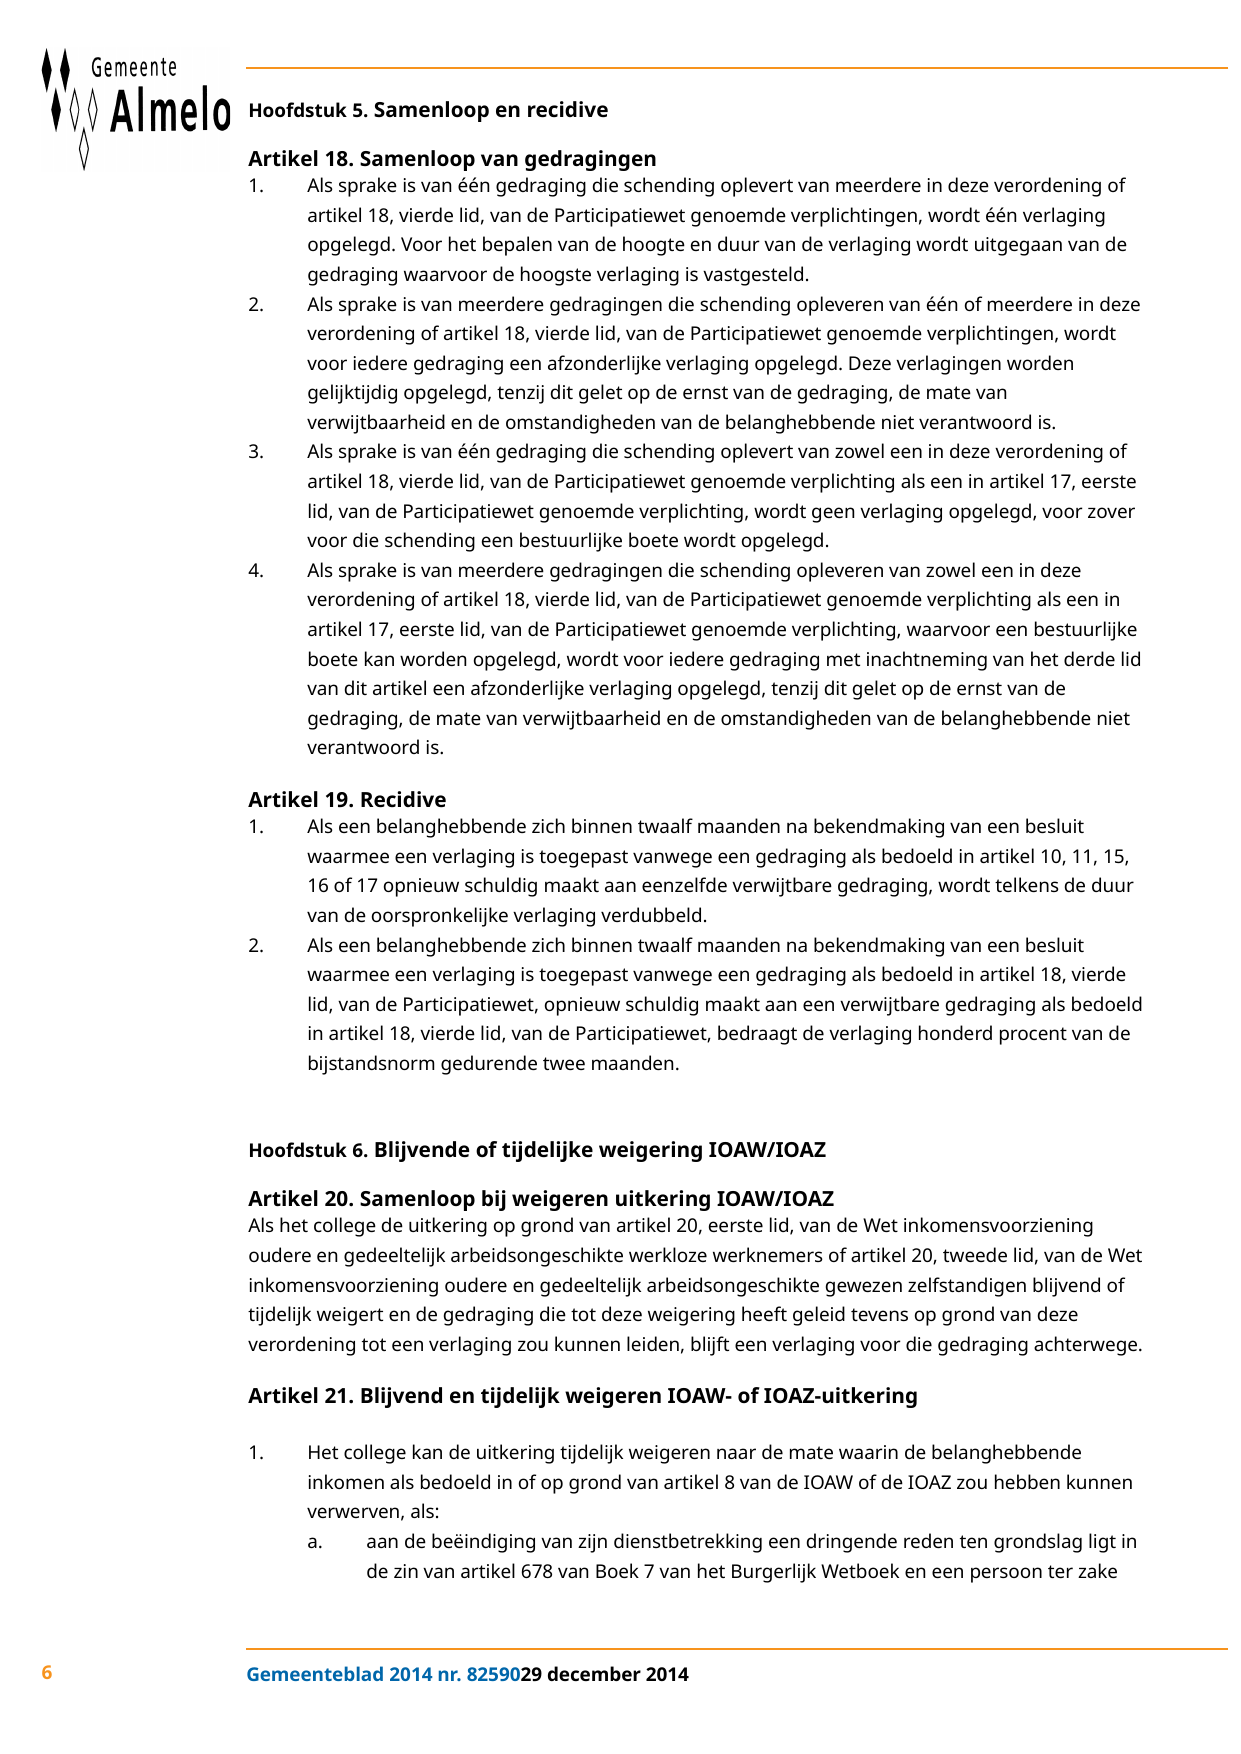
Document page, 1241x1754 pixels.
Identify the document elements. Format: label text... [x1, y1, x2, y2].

text Hoofdstuk 5. Samenloop en recidive [248, 95, 1152, 123]
text Artikel 19. Recidive [248, 785, 1152, 813]
list Als sprake is van meerdere gedragingen die schending opleveren van zowel een in deze verordening of artikel 18, vierde lid, van de Participatiewet genoemde verplichting als een in artikel 17, eerste lid, van de Participatiewet genoemde verplichting, waarvoor een bestuurlijke boete kan worden opgelegd, wordt voor iedere gedraging met inachtneming van het derde lid van dit artikel een afzonderlijke verlaging opgelegd, tenzij dit gelet op de ernst van de gedraging, de mate van verwijtbaarheid en de omstandigheden van de belanghebbende niet verantwoord is. [248, 557, 1152, 760]
list Als een belanghebbende zich binnen twaalf maanden na bekendmaking van een besluit waarmee een verlaging is toegepast vanwege een gedraging als bedoeld in artikel 10, 11, 15, 16 of 17 opnieuw schuldig maakt aan eenzelfde verwijtbare gedraging, wordt telkens de duur van de oorspronkelijke verlaging verdubbeld. [248, 813, 1152, 928]
list Als sprake is van meerdere gedragingen die schending opleveren van één of meerdere in deze verordening of artikel 18, vierde lid, van de Participatiewet genoemde verplichtingen, wordt voor iedere gedraging een afzonderlijke verlaging opgelegd. Deze verlagingen worden gelijktijdig opgelegd, tenzij dit gelet op de ernst van de gedraging, de mate van verwijtbaarheid en de omstandigheden van de belanghebbende niet verantwoord is. [248, 291, 1152, 435]
list Het college kan de uitkering tijdelijk weigeren naar de mate waarin de belanghebbende inkomen als bedoeld in of op grond van artikel 8 van de IOAW of de IOAZ zou hebben kunnen verwerven, als: [248, 1439, 1152, 1524]
text Artikel 21. Blijvend en tijdelijk weigeren IOAW- of IOAZ-uitkering [248, 1381, 1152, 1410]
list Als sprake is van één gedraging die schending oplevert van zowel een in deze verordening of artikel 18, vierde lid, van de Participatiewet genoemde verplichting als een in artikel 17, eerste lid, van de Participatiewet genoemde verplichting, wordt geen verlaging opgelegd, voor zover voor die schending een bestuurlijke boete wordt opgelegd. [248, 439, 1152, 553]
text Als het college de uitkering op grond van artikel 20, eerste lid, van de Wet inkomensvoorziening oudere en gedeeltelijk arbeidsongeschikte werkloze werknemers of artikel 20, tweede lid, van de Wet inkomensvoorziening oudere en gedeeltelijk arbeidsongeschikte gewezen zelfstandigen blijvend of tijdelijk weigert en de gedraging die tot deze weigering heeft geleid tevens op grond van deze verordening tot een verlaging zou kunnen leiden, blijft een verlaging voor die gedraging achterwege. [248, 1213, 1152, 1357]
text Artikel 20. Samenloop bij weigeren uitkering IOAW/IOAZ [248, 1184, 1152, 1213]
text Hoofdstuk 6. Blijvende of tijdelijke weigering IOAW/IOAZ [248, 1135, 1152, 1163]
list Als sprake is van één gedraging die schending oplevert van meerdere in deze verordening of artikel 18, vierde lid, van de Participatiewet genoemde verplichtingen, wordt één verlaging opgelegd. Voor het bepalen van de hoogte en duur van de verlaging wordt uitgegaan van de gedraging waarvoor de hoogste verlaging is vastgesteld. [248, 172, 1152, 287]
picture [41, 47, 231, 172]
list Als een belanghebbende zich binnen twaalf maanden na bekendmaking van een besluit waarmee een verlaging is toegepast vanwege een gedraging als bedoeld in artikel 18, vierde lid, van de Participatiewet, opnieuw schuldig maakt aan een verwijtbare gedraging als bedoeld in artikel 18, vierde lid, van de Participatiewet, bedraagt de verlaging honderd procent van de bijstandsnorm gedurende twee maanden. [248, 932, 1152, 1076]
text Artikel 18. Samenloop van gedragingen [248, 144, 1152, 172]
list aan de beëindiging van zijn dienstbetrekking een dringende reden ten grondslag ligt in de zin van artikel 678 van Boek 7 van het Burgerlijk Wetboek en een persoon ter zake [307, 1528, 1152, 1583]
